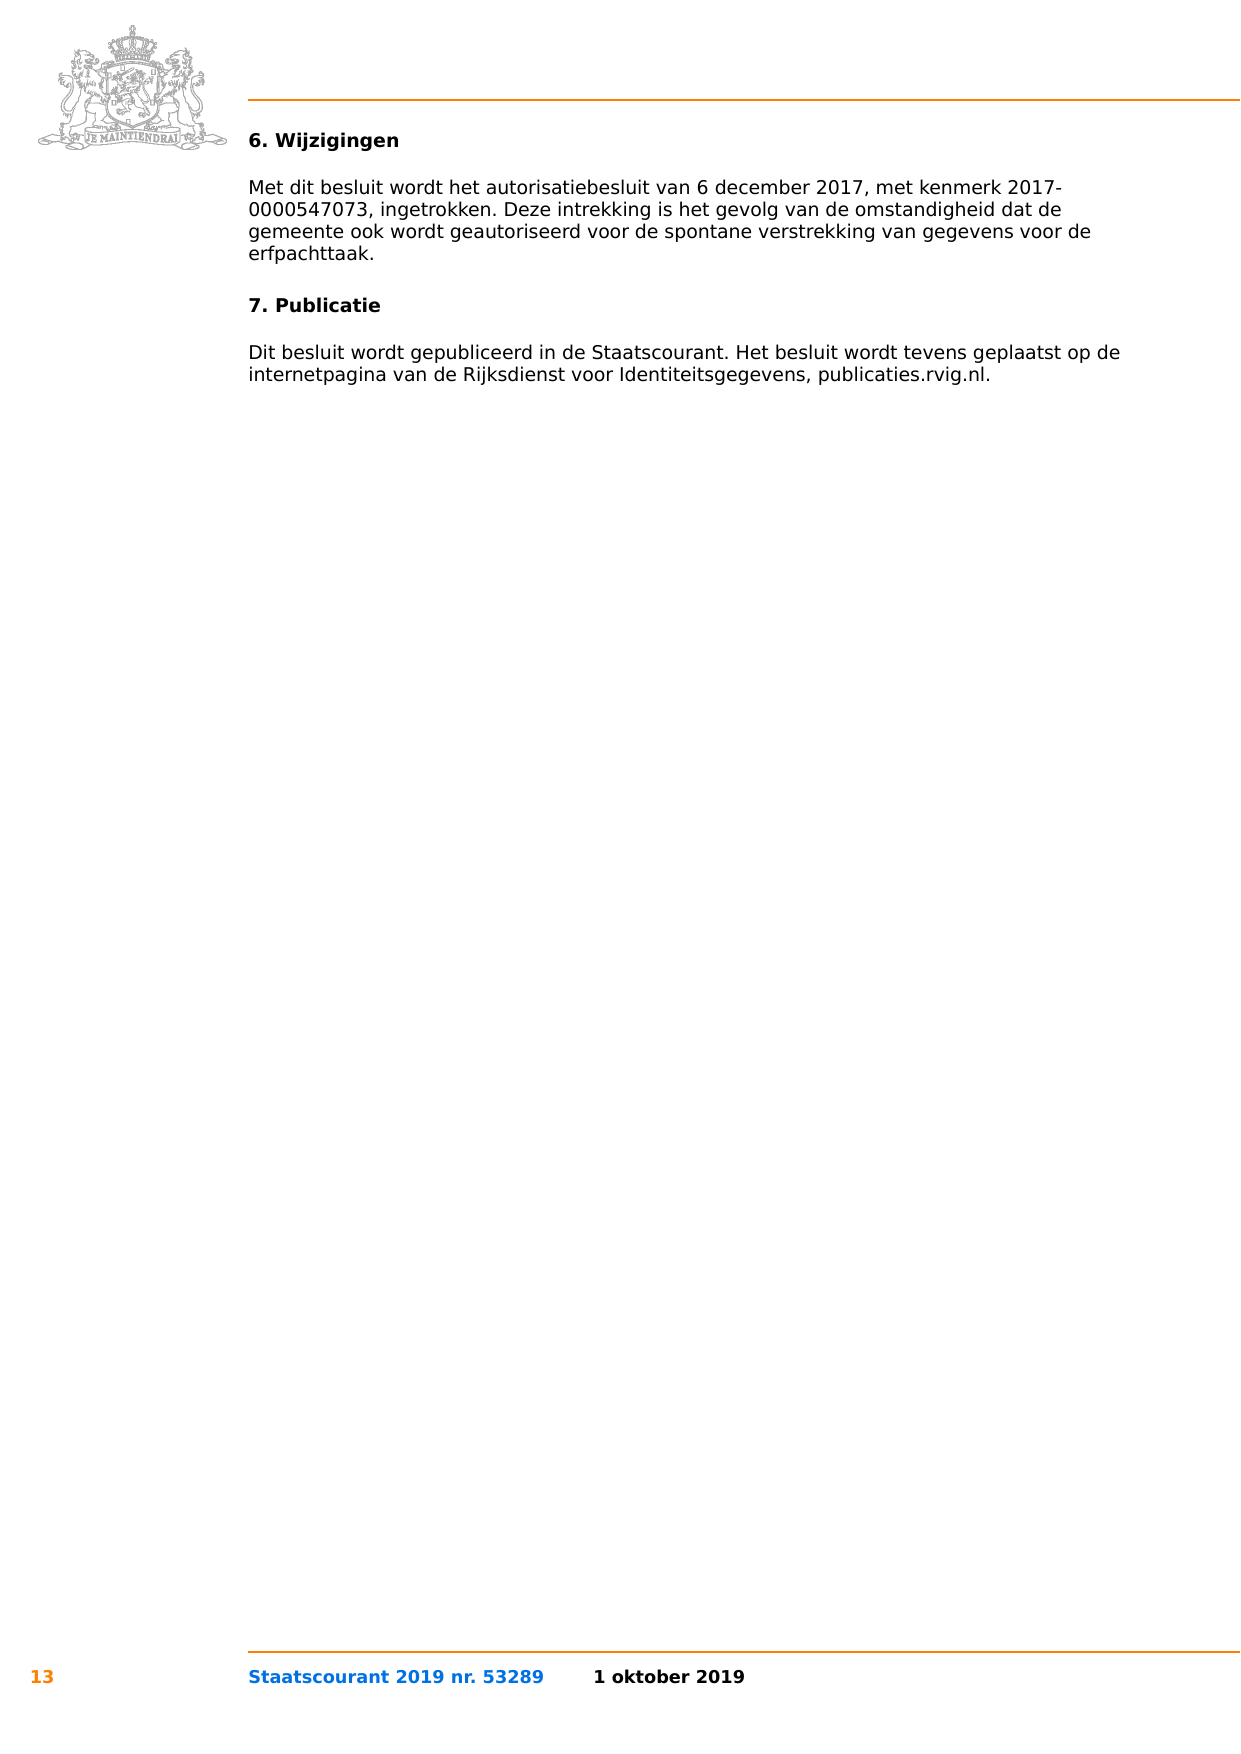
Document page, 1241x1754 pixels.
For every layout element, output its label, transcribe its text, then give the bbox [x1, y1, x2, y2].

picture [38, 25, 227, 150]
text Met dit besluit wordt het autorisatiebesluit van 6 december 2017, met kenmerk 2017-0000547073, ingetrokken. Deze intrekking is het gevolg van de omstandigheid dat de gemeente ook wordt geautoriseerd voor de spontane verstrekking van gegevens voor de erfpachttaak. [248, 177, 1163, 265]
subtitle 7. Publicatie [248, 295, 1163, 317]
text Dit besluit wordt gepubliceerd in de Staatscourant. Het besluit wordt tevens geplaatst op de internetpagina van de Rijksdienst voor Identiteitsgegevens, publicaties.rvig.nl. [248, 342, 1163, 386]
subtitle 6. Wijzigingen [248, 130, 1163, 152]
